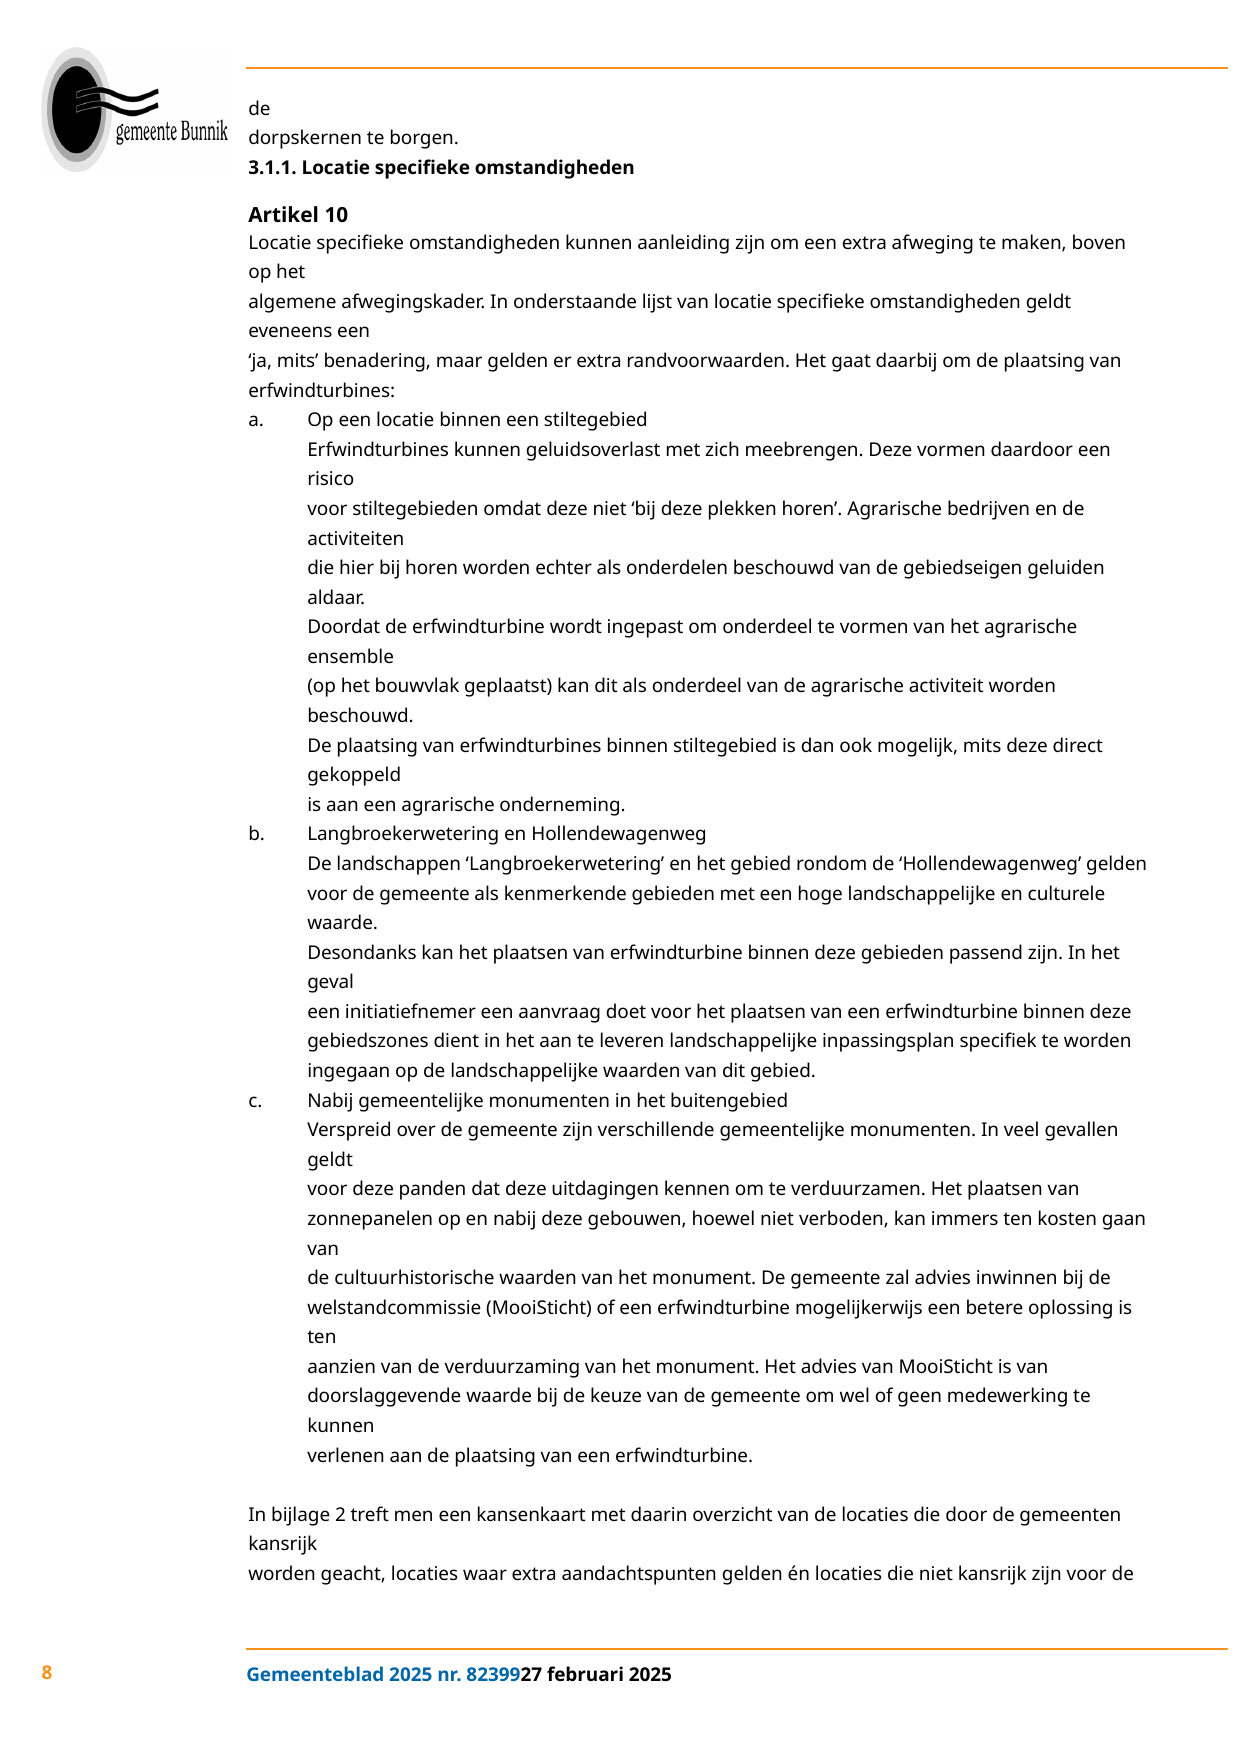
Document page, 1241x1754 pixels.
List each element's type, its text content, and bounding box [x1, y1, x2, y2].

text Locatie specifieke omstandigheden kunnen aanleiding zijn om een extra afweging te maken, boven op het [248, 229, 1152, 284]
list De plaatsing van erfwindturbines binnen stiltegebied is dan ook mogelijk, mits deze direct gekoppeld [248, 732, 1152, 787]
list verlenen aan de plaatsing van een erfwindturbine. [248, 1442, 1152, 1468]
list Op een locatie binnen een stiltegebied [248, 406, 1152, 432]
list Erfwindturbines kunnen geluidsoverlast met zich meebrengen. Deze vormen daardoor een risico [248, 436, 1152, 491]
picture [41, 47, 231, 172]
list doorslaggevende waarde bij de keuze van de gemeente om wel of geen medewerking te kunnen [248, 1383, 1152, 1438]
list De landschappen ‘Langbroekerwetering’ en het gebied rondom de ‘Hollendewagenweg’ gelden [248, 850, 1152, 876]
text ‘ja, mits’ benadering, maar gelden er extra randvoorwaarden. Het gaat daarbij om de plaatsing van [248, 347, 1152, 373]
list die hier bij horen worden echter als onderdelen beschouwd van de gebiedseigen geluiden aldaar. [248, 554, 1152, 610]
list de cultuurhistorische waarden van het monument. De gemeente zal advies inwinnen bij de [248, 1264, 1152, 1290]
text erfwindturbines: [248, 377, 1152, 403]
text Artikel 10 [248, 201, 1152, 229]
list Doordat de erfwindturbine wordt ingepast om onderdeel te vormen van het agrarische ensemble [248, 613, 1152, 669]
list gebiedszones dient in het aan te leveren landschappelijke inpassingsplan specifiek te worden [248, 1028, 1152, 1053]
list Verspreid over de gemeente zijn verschillende gemeentelijke monumenten. In veel gevallen geldt [248, 1116, 1152, 1172]
list welstandcommissie (MooiSticht) of een erfwindturbine mogelijkerwijs een betere oplossing is ten [248, 1294, 1152, 1349]
list voor stiltegebieden omdat deze niet ‘bij deze plekken horen’. Agrarische bedrijven en de activiteiten [248, 495, 1152, 551]
list (op het bouwvlak geplaatst) kan dit als onderdeel van de agrarische activiteit worden beschouwd. [248, 673, 1152, 728]
list aanzien van de verduurzaming van het monument. Het advies van MooiSticht is van [248, 1353, 1152, 1379]
list Desondanks kan het plaatsen van erfwindturbine binnen deze gebieden passend zijn. In het geval [248, 939, 1152, 994]
text worden geacht, locaties waar extra aandachtspunten gelden én locaties die niet kansrijk zijn voor de [248, 1560, 1152, 1586]
list voor deze panden dat deze uitdagingen kennen om te verduurzamen. Het plaatsen van [248, 1176, 1152, 1201]
list ingegaan op de landschappelijke waarden van dit gebied. [248, 1057, 1152, 1083]
text In bijlage 2 treft men een kansenkaart met daarin overzicht van de locaties die door de gemeenten kansrijk [248, 1501, 1152, 1556]
list Nabij gemeentelijke monumenten in het buitengebied [248, 1087, 1152, 1113]
list Langbroekerwetering en Hollendewagenweg [248, 821, 1152, 846]
list voor de gemeente als kenmerkende gebieden met een hoge landschappelijke en culturele waarde. [248, 880, 1152, 935]
text 3.1.1. Locatie specifieke omstandigheden [248, 154, 1152, 180]
text de [248, 95, 1152, 121]
list een initiatiefnemer een aanvraag doet voor het plaatsen van een erfwindturbine binnen deze [248, 998, 1152, 1024]
text dorpskernen te borgen. [248, 124, 1152, 150]
text algemene afwegingskader. In onderstaande lijst van locatie specifieke omstandigheden geldt eveneens een [248, 288, 1152, 343]
list is aan een agrarische onderneming. [248, 791, 1152, 817]
list zonnepanelen op en nabij deze gebouwen, hoewel niet verboden, kan immers ten kosten gaan van [248, 1205, 1152, 1261]
